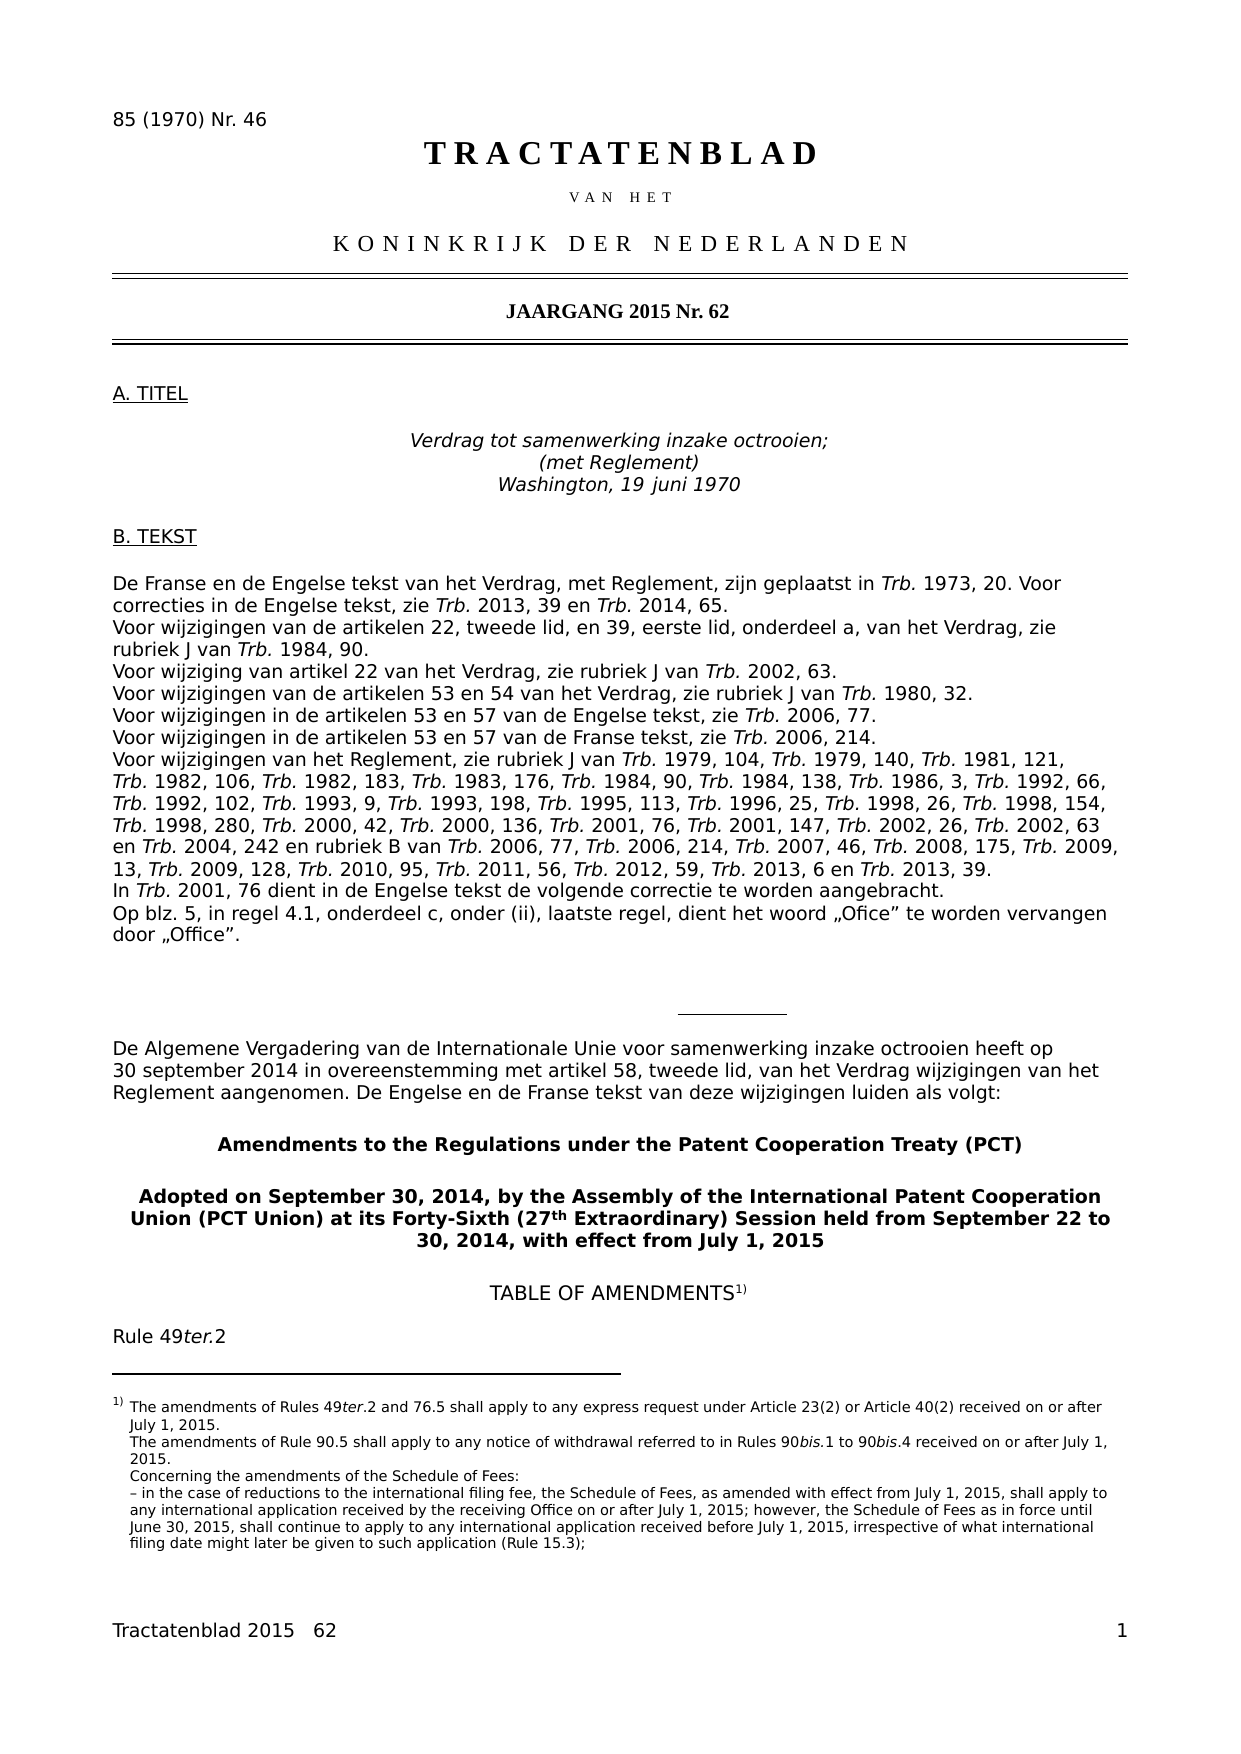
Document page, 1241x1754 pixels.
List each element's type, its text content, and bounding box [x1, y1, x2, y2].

text The amendments of Rule 90.5 shall apply to any notice of withdrawal referred to in Rules 90bis.1 to 90bis.4 received on or after July 1, 2015. [129, 1434, 1128, 1468]
text TRACTATENBLAD [112, 133, 1128, 172]
subtitle Adopted on September 30, 2014, by the Assembly of the International Patent Cooperation Union (PCT Union) at its Forty-Sixth (27th Extraordinary) Session held from September 22 to 30, 2014, with effect from July 1, 2015 [112, 1186, 1128, 1252]
text Washington, 19 juni 1970 [112, 474, 1128, 496]
text Voor wijzigingen in de artikelen 53 en 57 van de Franse tekst, zie Trb. 2006, 214. [112, 727, 1128, 748]
text – in the case of reductions to the international filing fee, the Schedule of Fees, as amended with effect from July 1, 2015, shall apply to any international application received by the receiving Office on or after July 1, 2015; however, the Schedule of Fees as in force until June 30, 2015, shall continue to apply to any international application received before July 1, 2015, irrespective of what international filing date might later be given to such application (Rule 15.3); [129, 1485, 1128, 1552]
text 85 (1970) Nr. 46 [112, 109, 1128, 131]
text (met Reglement) [112, 452, 1128, 474]
subtitle B. TEKST [112, 526, 1128, 548]
text Concerning the amendments of the Schedule of Fees: [129, 1468, 1128, 1485]
text JAARGANG 2015 Nr. 62 [112, 299, 1128, 323]
text De Franse en de Engelse tekst van het Verdrag, met Reglement, zijn geplaatst in Trb. 1973, 20. Voor correcties in de Engelse tekst, zie Trb. 2013, 39 en Trb. 2014, 65. [112, 573, 1128, 617]
subtitle TABLE OF AMENDMENTS [112, 1282, 1128, 1306]
text Voor wijzigingen van de artikelen 53 en 54 van het Verdrag, zie rubriek J van Trb. 1980, 32. [112, 683, 1128, 704]
text Voor wijzigingen van het Reglement, zie rubriek J van Trb. 1979, 104, Trb. 1979, 140, Trb. 1981, 121, Trb. 1982, 106, Trb. 1982, 183, Trb. 1983, 176, Trb. 1984, 90, Trb. 1984, 138, Trb. 1986, 3, Trb. 1992, 66, Trb. 1992, 102, Trb. 1993, 9, Trb. 1993, 198, Trb. 1995, 113, Trb. 1996, 25, Trb. 1998, 26, Trb. 1998, 154, Trb. 1998, 280, Trb. 2000, 42, Trb. 2000, 136, Trb. 2001, 76, Trb. 2001, 147, Trb. 2002, 26, Trb. 2002, 63 en Trb. 2004, 242 en rubriek B van Trb. 2006, 77, Trb. 2006, 214, Trb. 2007, 46, Trb. 2008, 175, Trb. 2009, 13, Trb. 2009, 128, Trb. 2010, 95, Trb. 2011, 56, Trb. 2012, 59, Trb. 2013, 6 en Trb. 2013, 39. [112, 748, 1128, 880]
text Voor wijzigingen van de artikelen 22, tweede lid, en 39, eerste lid, onderdeel a, van het Verdrag, zie rubriek J van Trb. 1984, 90. [112, 617, 1128, 661]
text Op blz. 5, in regel 4.1, onderdeel c, onder (ii), laatste regel, dient het woord „Ofice” te worden vervangen door „Office”. [112, 902, 1128, 946]
subtitle Amendments to the Regulations under the Patent Cooperation Treaty (PCT) [112, 1134, 1128, 1156]
text In Trb. 2001, 76 dient in de Engelse tekst de volgende correctie te worden aangebracht. [112, 880, 1128, 902]
text VAN HET [112, 189, 1128, 206]
text Verdrag tot samenwerking inzake octrooien; [112, 430, 1128, 452]
text The amendments of Rules 49ter.2 and 76.5 shall apply to any express request under Article 23(2) or Article 40(2) received on or after July 1, 2015. [112, 1395, 1128, 1434]
text Voor wijzigingen in de artikelen 53 en 57 van de Engelse tekst, zie Trb. 2006, 77. [112, 704, 1128, 727]
text De Algemene Vergadering van de Internationale Unie voor samenwerking inzake octrooien heeft op 30 september 2014 in overeenstemming met artikel 58, tweede lid, van het Verdrag wijzigingen van het Reglement aangenomen. De Engelse en de Franse tekst van deze wijzigingen luiden als volgt: [112, 1038, 1128, 1104]
subtitle A. TITEL [112, 383, 1128, 405]
text KONINKRIJK DER NEDERLANDEN [112, 229, 1128, 256]
text Voor wijziging van artikel 22 van het Verdrag, zie rubriek J van Trb. 2002, 63. [112, 661, 1128, 683]
text Rule 49ter.2 [112, 1326, 1128, 1347]
